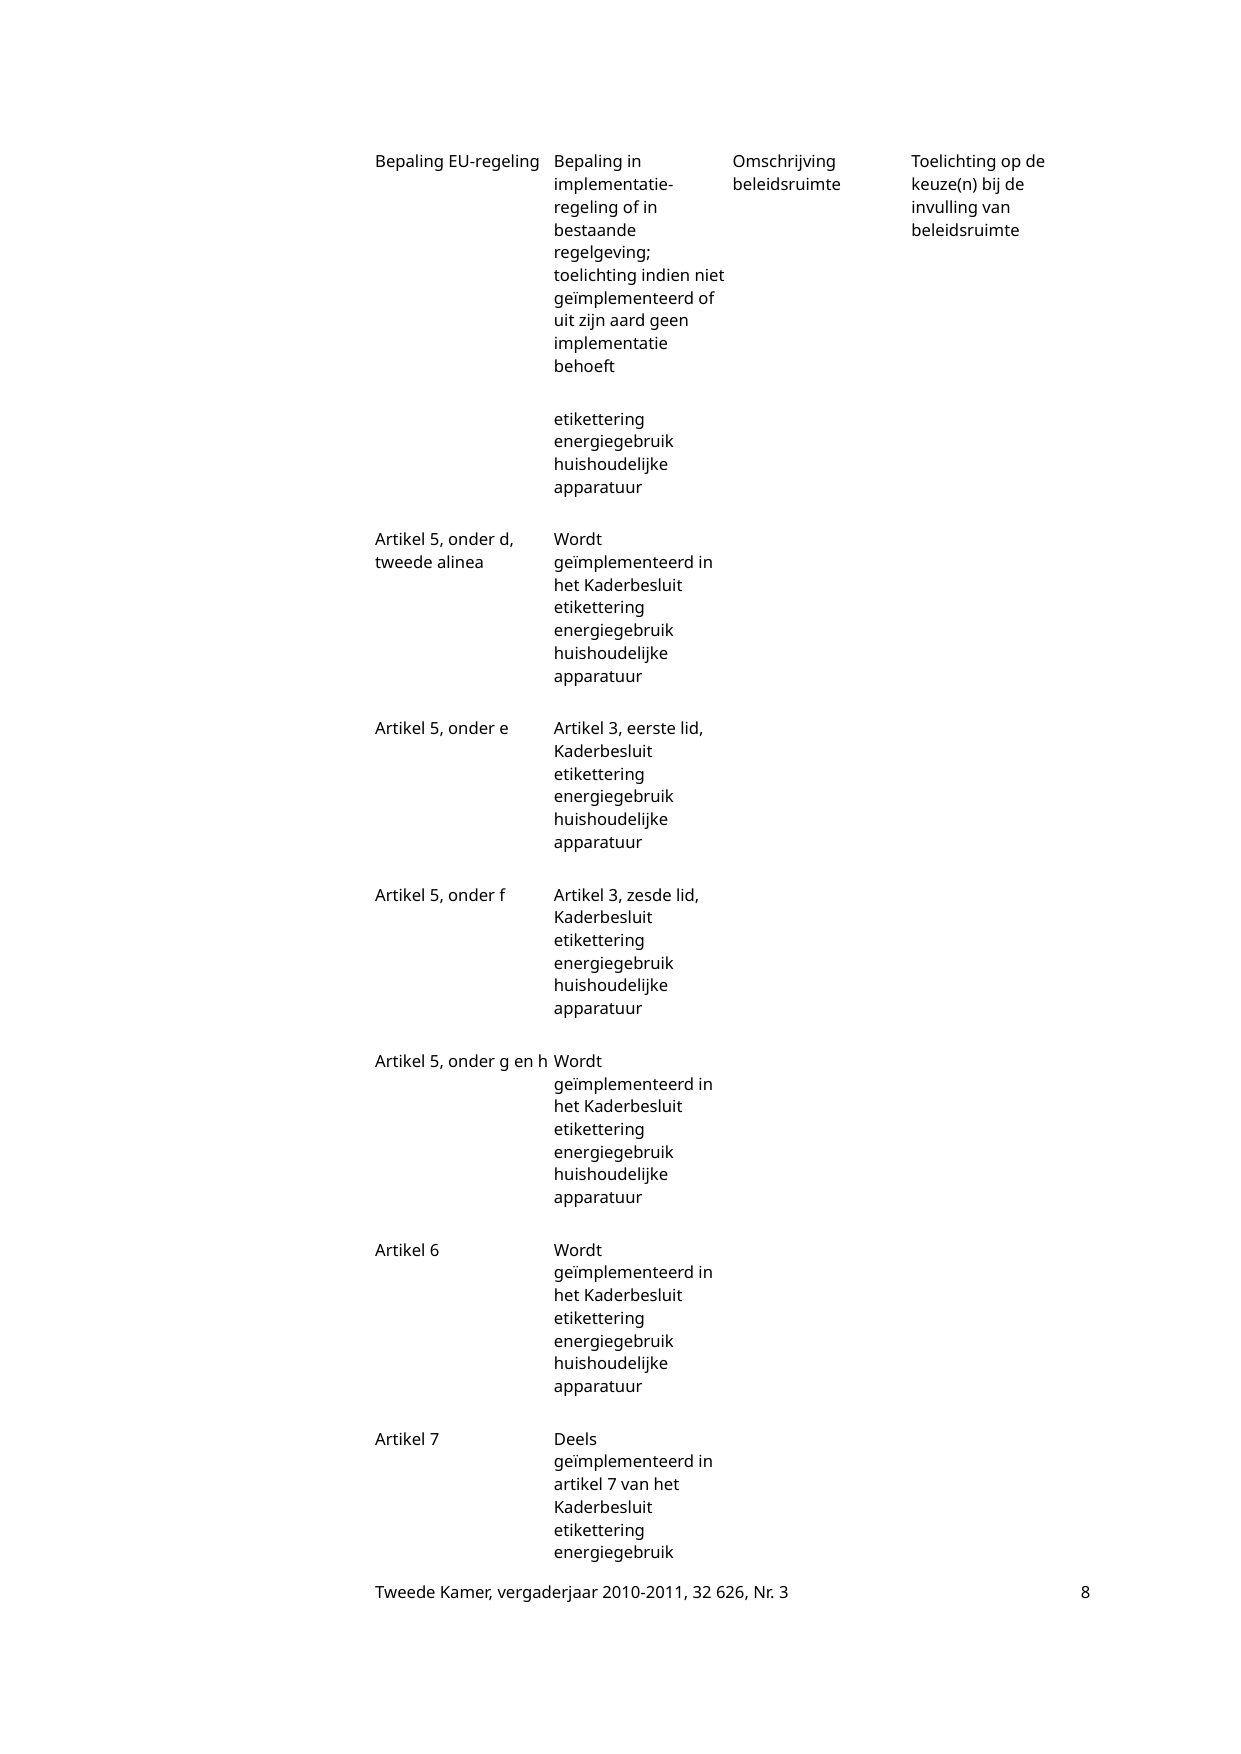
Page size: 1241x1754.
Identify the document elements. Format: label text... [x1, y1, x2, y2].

table_cell Deels geïmplementeerd in artikel 7 van het Kaderbesluit etikettering energiegebruik [554, 1427, 732, 1563]
table_cell Artikel 3, eerste lid, Kaderbesluit etikettering energiegebruik huishoudelijke apparatuur [554, 717, 732, 883]
table_cell [733, 407, 911, 528]
table_cell Wordt geïmplementeerd in het Kaderbesluit etikettering energiegebruik huishoudelijke apparatuur [554, 1049, 732, 1238]
table_header Bepaling in implementatie-regeling of in bestaande regelgeving; toelichting indien niet geïmplementeerd of uit zijn aard geen implementatie behoeft [554, 150, 732, 407]
table_cell [733, 528, 911, 717]
table_cell Artikel 6 [375, 1238, 554, 1427]
table_cell [733, 1049, 911, 1238]
table_cell [911, 407, 1090, 528]
table_cell [911, 528, 1090, 717]
table_cell Wordt geïmplementeerd in het Kaderbesluit etikettering energiegebruik huishoudelijke apparatuur [554, 528, 732, 717]
table_cell [733, 717, 911, 883]
table_cell [911, 883, 1090, 1049]
table_cell etikettering energiegebruik huishoudelijke apparatuur [554, 407, 732, 528]
table_cell Artikel 5, onder f [375, 883, 554, 1049]
table_cell Artikel 5, onder e [375, 717, 554, 883]
table_cell [911, 1049, 1090, 1238]
table_cell [733, 883, 911, 1049]
table_cell Artikel 3, zesde lid, Kaderbesluit etikettering energiegebruik huishoudelijke apparatuur [554, 883, 732, 1049]
table_cell [911, 1238, 1090, 1427]
table_cell [375, 407, 554, 528]
table_cell [733, 1238, 911, 1427]
table_cell Artikel 5, onder g en h [375, 1049, 554, 1238]
table_cell [911, 717, 1090, 883]
table_cell Wordt geïmplementeerd in het Kaderbesluit etikettering energiegebruik huishoudelijke apparatuur [554, 1238, 732, 1427]
table_cell Artikel 7 [375, 1427, 554, 1563]
table_cell [733, 1427, 911, 1563]
table_header Omschrijving beleidsruimte [733, 150, 911, 407]
table_header Bepaling EU-regeling [375, 150, 554, 407]
table_cell Artikel 5, onder d, tweede alinea [375, 528, 554, 717]
table_header Toelichting op de keuze(n) bij de invulling van beleidsruimte [911, 150, 1090, 407]
table_cell [911, 1427, 1090, 1563]
